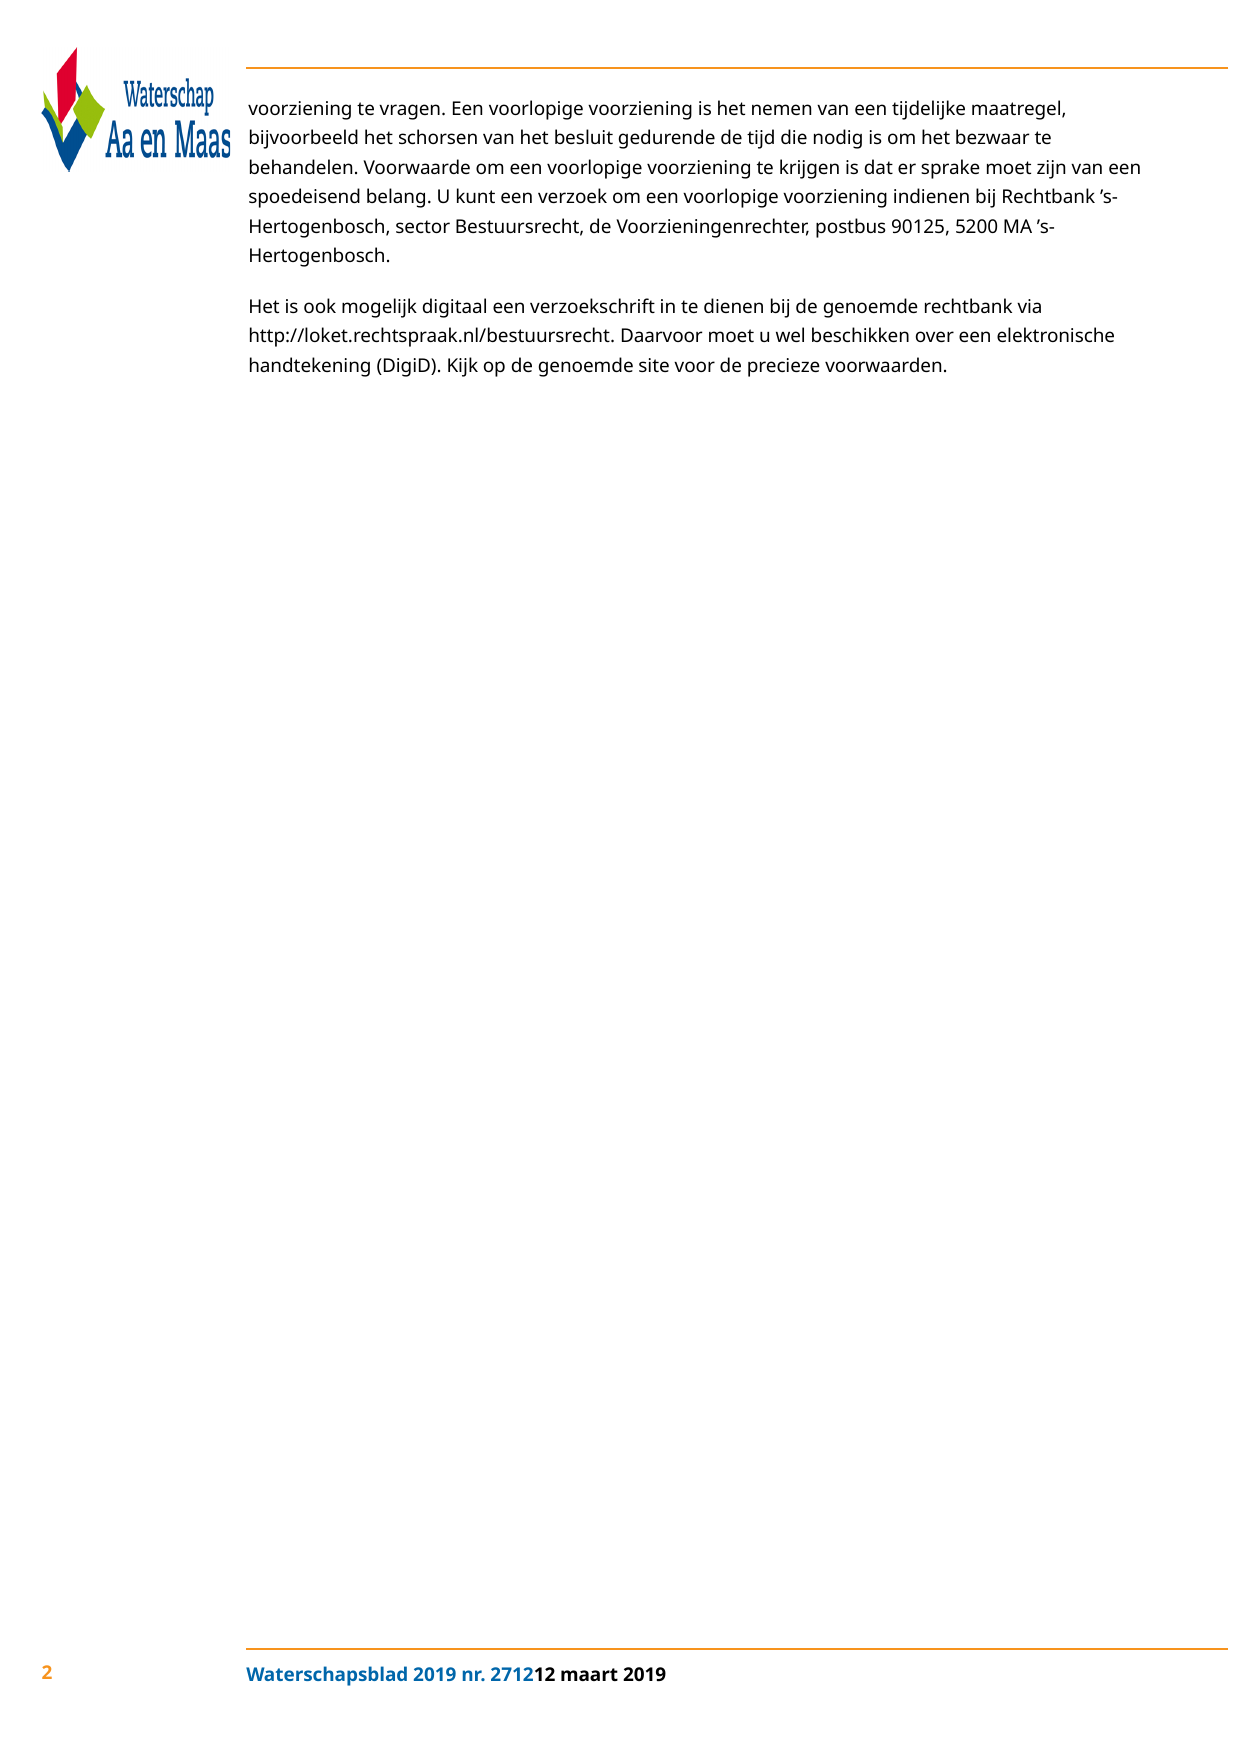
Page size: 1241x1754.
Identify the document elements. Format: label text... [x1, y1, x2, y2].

text Het is ook mogelijk digitaal een verzoekschrift in te dienen bij de genoemde rechtbank via http://loket.rechtspraak.nl/bestuursrecht. Daarvoor moet u wel beschikken over een elektronische handtekening (DigiD). Kijk op de genoemde site voor de precieze voorwaarden. [248, 293, 1152, 378]
text voorziening te vragen. Een voorlopige voorziening is het nemen van een tijdelijke maatregel, bijvoorbeeld het schorsen van het besluit gedurende de tijd die nodig is om het bezwaar te behandelen. Voorwaarde om een voorlopige voorziening te krijgen is dat er sprake moet zijn van een spoedeisend belang. U kunt een verzoek om een voorlopige voorziening indienen bij Rechtbank ’s-Hertogenbosch, sector Bestuursrecht, de Voorzieningenrechter, postbus 90125, 5200 MA ’s-Hertogenbosch. [248, 95, 1152, 268]
picture [41, 47, 231, 172]
